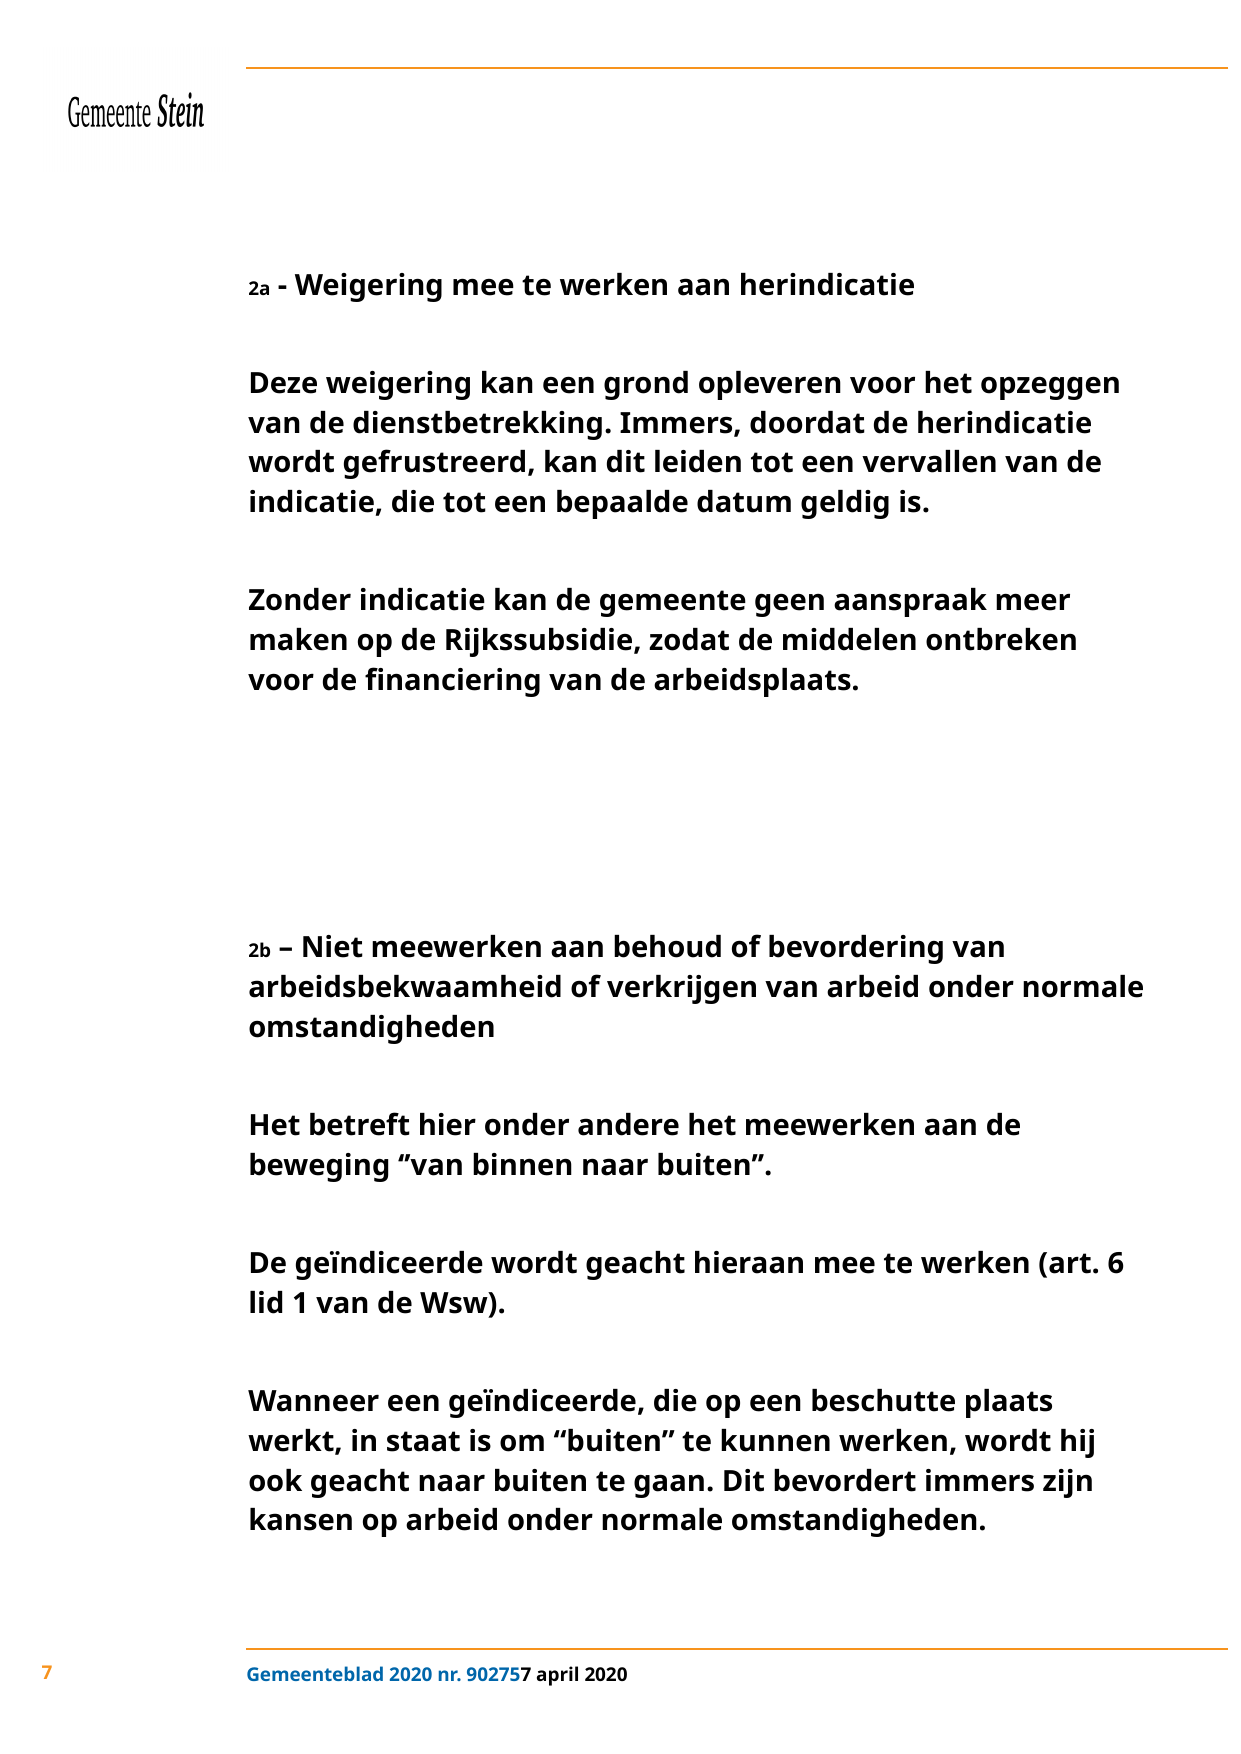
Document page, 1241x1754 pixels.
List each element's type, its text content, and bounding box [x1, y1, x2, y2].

text Zonder indicatie kan de gemeente geen aanspraak meer maken op de Rijkssubsidie, zodat de middelen ontbreken voor de financiering van de arbeidsplaats. [248, 580, 1152, 699]
text 2b – Niet meewerken aan behoud of bevordering van arbeidsbekwaamheid of verkrijgen van arbeid onder normale omstandigheden [248, 926, 1152, 1046]
text Wanneer een geïndiceerde, die op een beschutte plaats werkt, in staat is om “buiten” te kunnen werken, wordt hij ook geacht naar buiten te gaan. Dit bevordert immers zijn kansen op arbeid onder normale omstandigheden. [248, 1381, 1152, 1539]
text De geïndiceerde wordt geacht hieraan mee te werken (art. 6 lid 1 van de Wsw). [248, 1242, 1152, 1322]
text 2a - Weigering mee te werken aan herindicatie [248, 264, 1152, 303]
picture [41, 47, 231, 172]
text Het betreft hier onder andere het meewerken aan de beweging ‘’van binnen naar buiten’’. [248, 1104, 1152, 1184]
text Deze weigering kan een grond opleveren voor het opzeggen van de dienstbetrekking. Immers, doordat de herindicatie wordt gefrustreerd, kan dit leiden tot een vervallen van de indicatie, die tot een bepaalde datum geldig is. [248, 362, 1152, 521]
